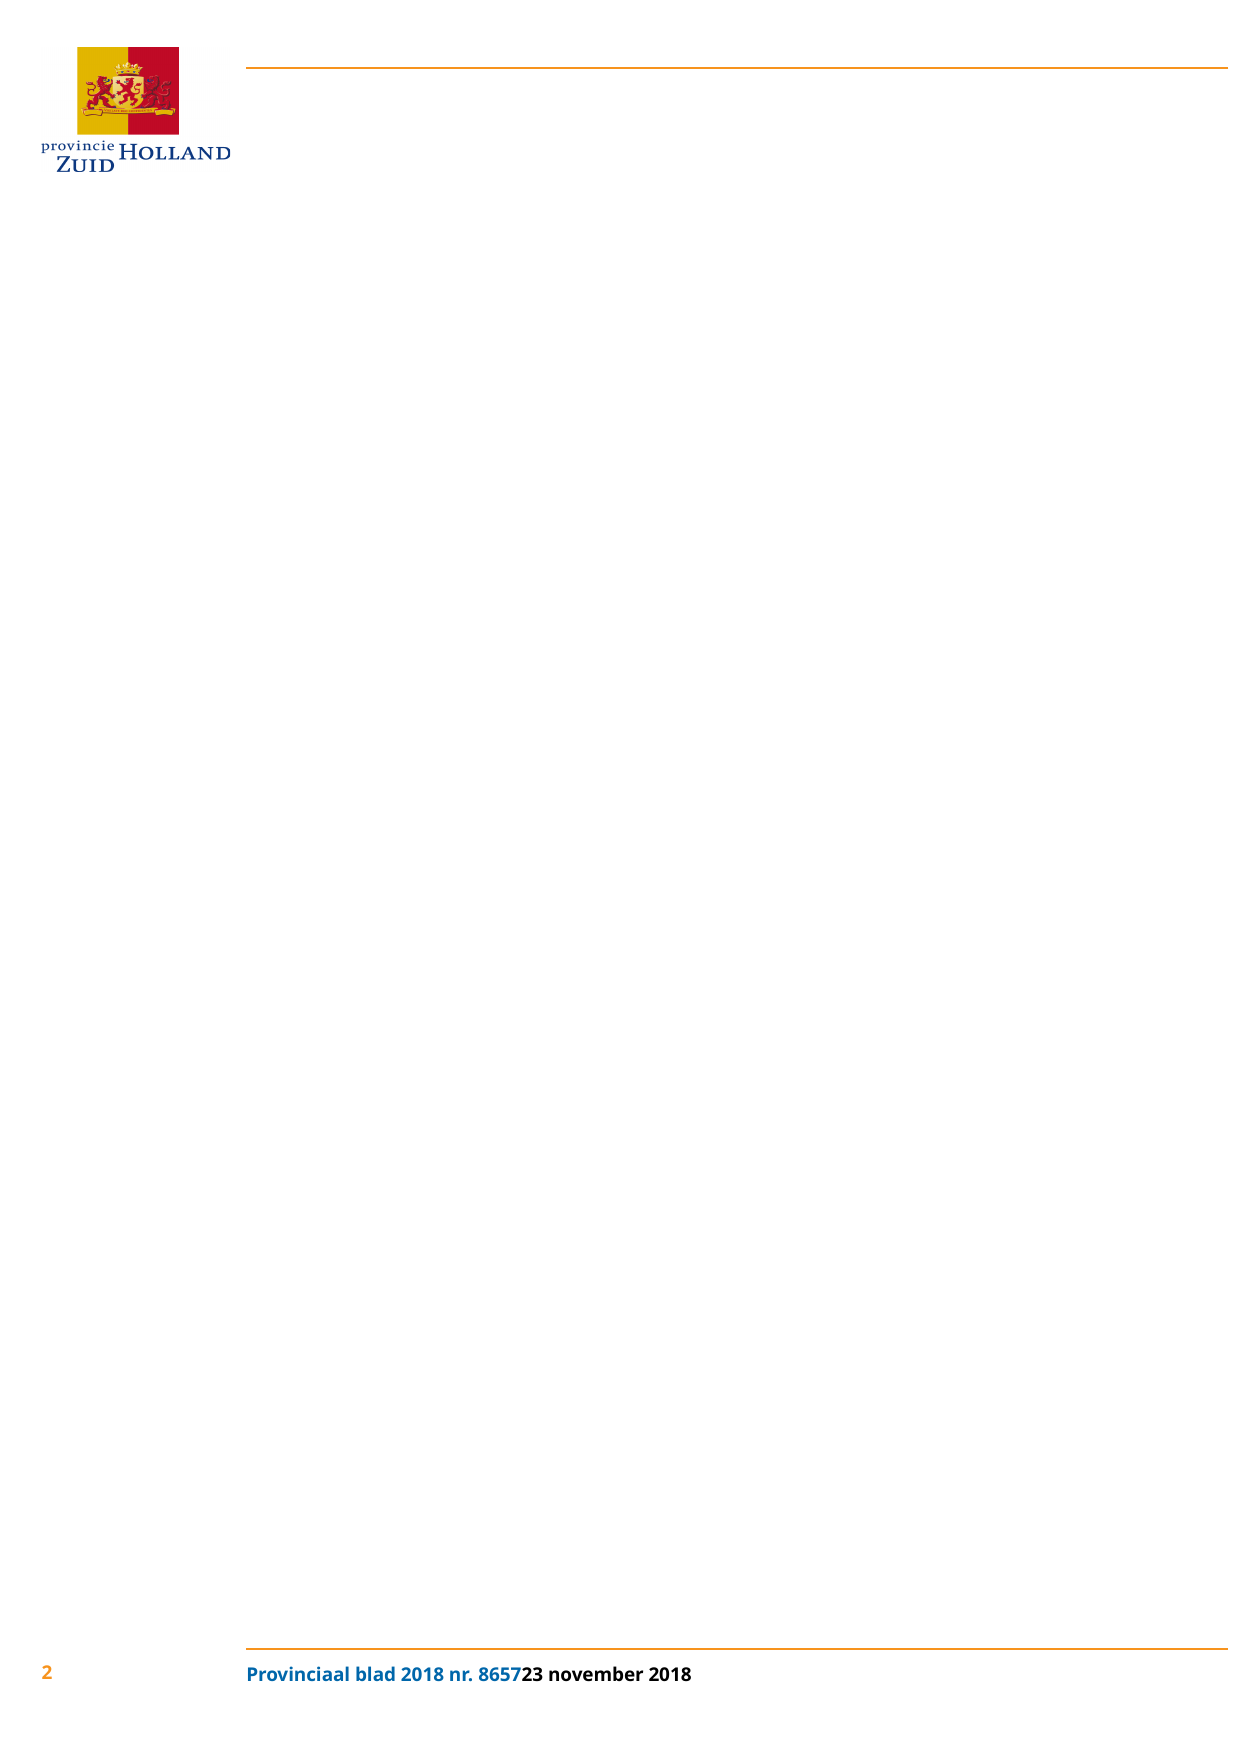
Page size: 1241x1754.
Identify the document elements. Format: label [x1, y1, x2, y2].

picture [41, 47, 231, 172]
